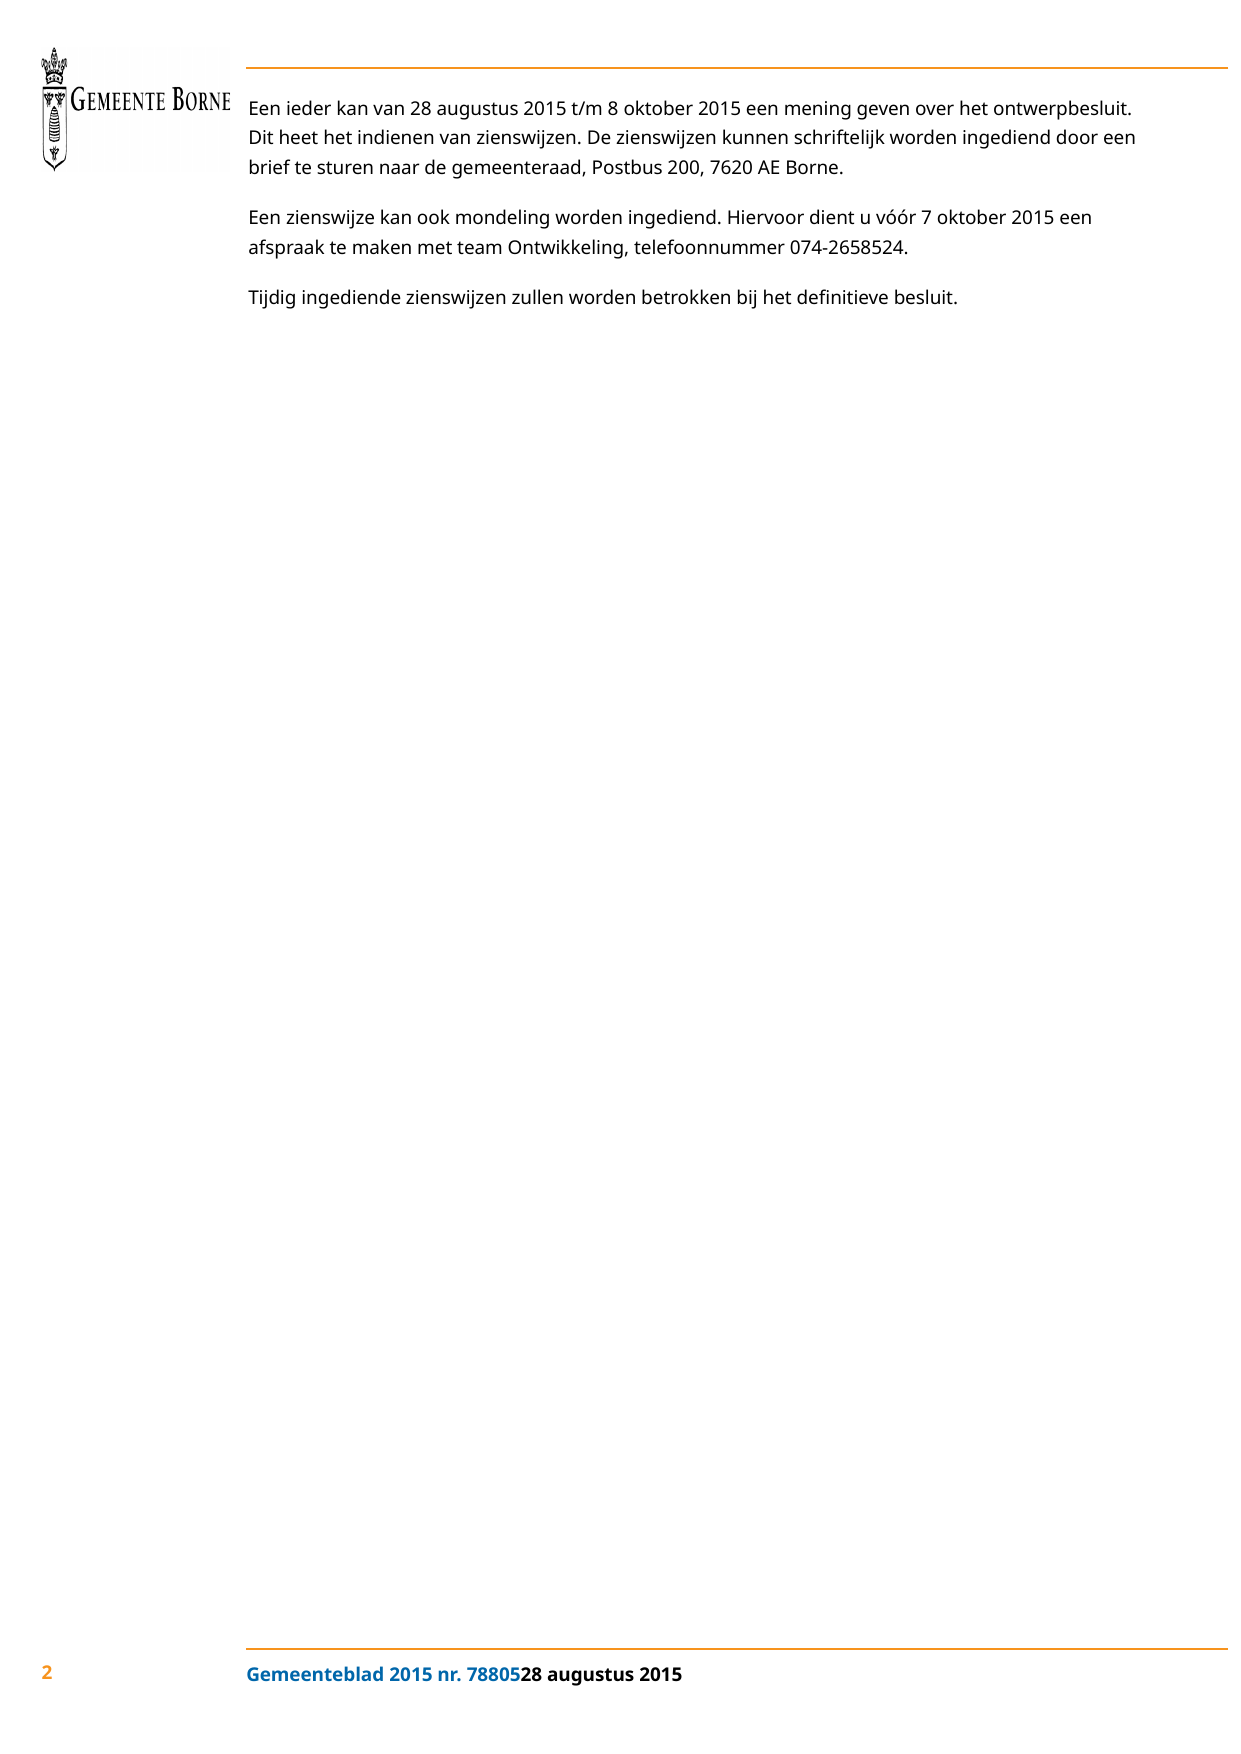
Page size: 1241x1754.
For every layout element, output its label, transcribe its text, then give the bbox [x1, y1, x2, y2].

text Een zienswijze kan ook mondeling worden ingediend. Hiervoor dient u vóór 7 oktober 2015 een afspraak te maken met team Ontwikkeling, telefoonnummer 074-2658524. [248, 204, 1152, 260]
picture [41, 47, 231, 172]
text Een ieder kan van 28 augustus 2015 t/m 8 oktober 2015 een mening geven over het ontwerpbesluit. Dit heet het indienen van zienswijzen. De zienswijzen kunnen schriftelijk worden ingediend door een brief te sturen naar de gemeenteraad, Postbus 200, 7620 AE Borne. [248, 95, 1152, 180]
text Tijdig ingediende zienswijzen zullen worden betrokken bij het definitieve besluit. [248, 284, 1152, 310]
